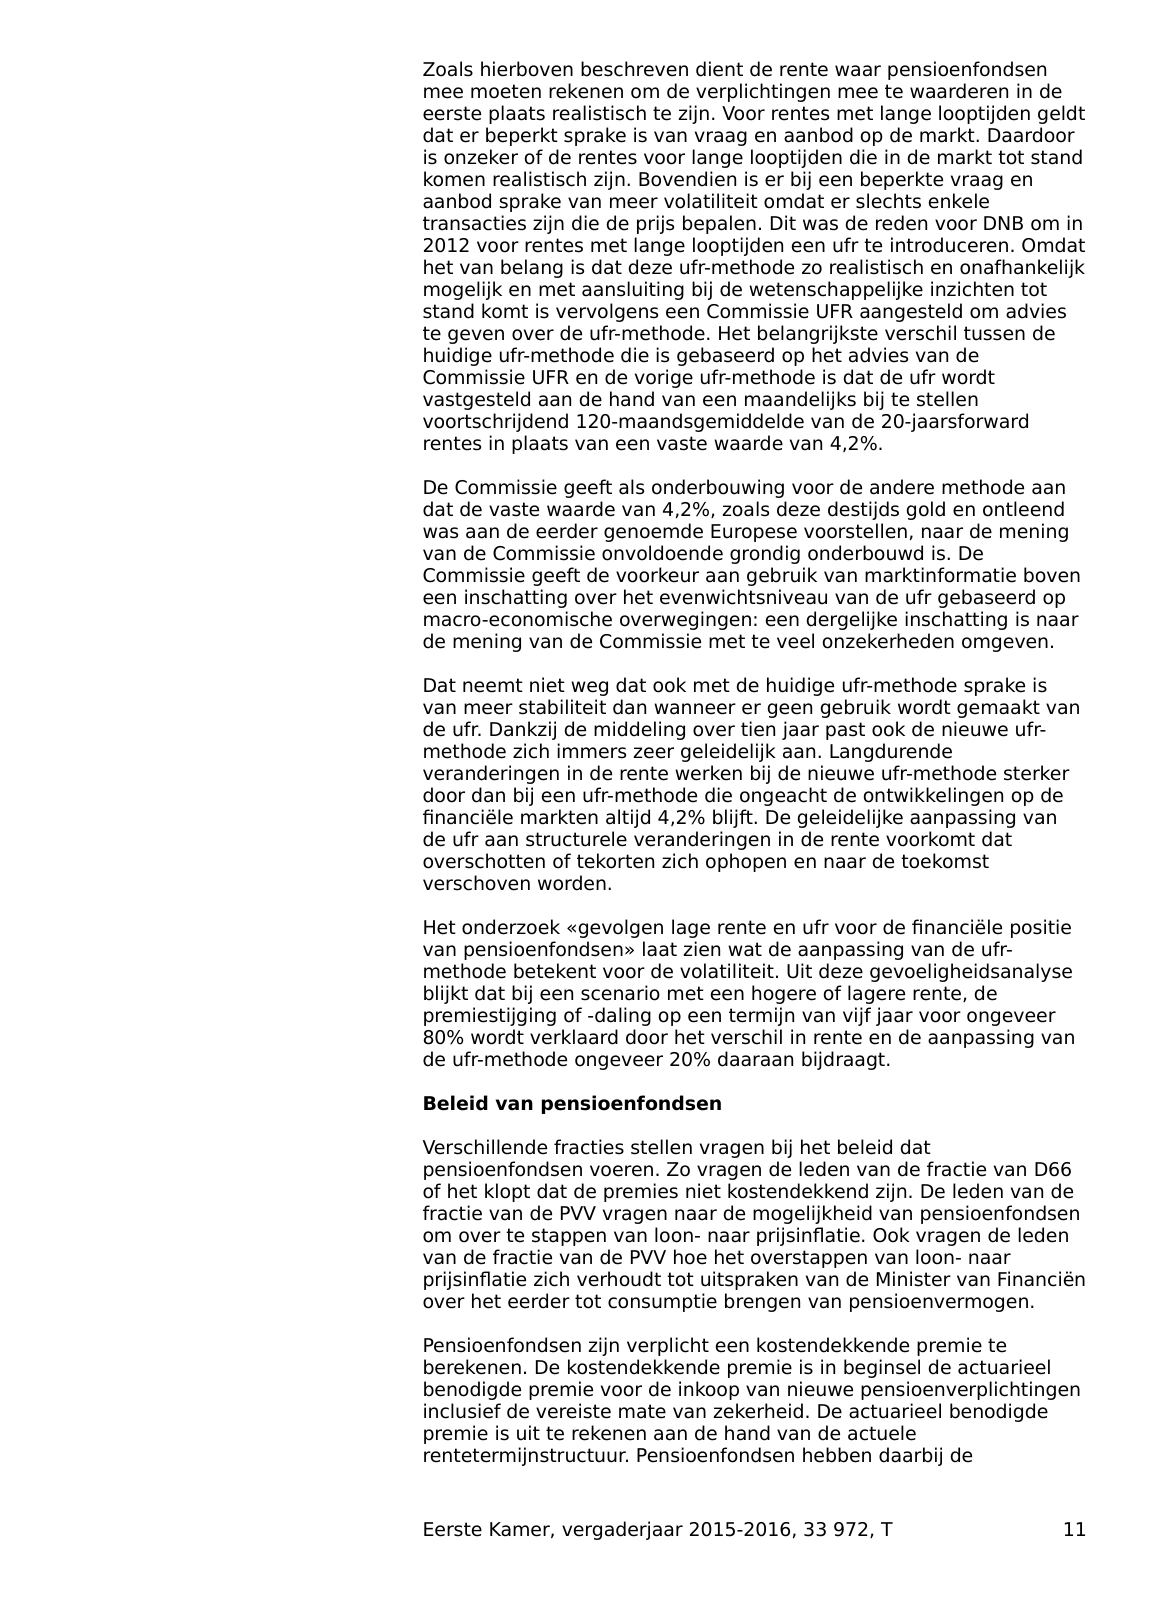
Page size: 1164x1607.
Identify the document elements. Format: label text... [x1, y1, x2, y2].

text Het onderzoek «gevolgen lage rente en ufr voor de financiële positie van pensioenfondsen» laat zien wat de aanpassing van de ufr-methode betekent voor de volatiliteit. Uit deze gevoeligheidsanalyse blijkt dat bij een scenario met een hogere of lagere rente, de premiestijging of -daling op een termijn van vijf jaar voor ongeveer 80% wordt verklaard door het verschil in rente en de aanpassing van de ufr-methode ongeveer 20% daaraan bijdraagt. [422, 917, 1087, 1071]
text Verschillende fracties stellen vragen bij het beleid dat pensioenfondsen voeren. Zo vragen de leden van de fractie van D66 of het klopt dat de premies niet kostendekkend zijn. De leden van de fractie van de PVV vragen naar de mogelijkheid van pensioenfondsen om over te stappen van loon- naar prijsinflatie. Ook vragen de leden van de fractie van de PVV hoe het overstappen van loon- naar prijsinflatie zich verhoudt tot uitspraken van de Minister van Financiën over het eerder tot consumptie brengen van pensioenvermogen. [422, 1137, 1087, 1313]
text Zoals hierboven beschreven dient de rente waar pensioenfondsen mee moeten rekenen om de verplichtingen mee te waarderen in de eerste plaats realistisch te zijn. Voor rentes met lange looptijden geldt dat er beperkt sprake is van vraag en aanbod op de markt. Daardoor is onzeker of de rentes voor lange looptijden die in de markt tot stand komen realistisch zijn. Bovendien is er bij een beperkte vraag en aanbod sprake van meer volatiliteit omdat er slechts enkele transacties zijn die de prijs bepalen. Dit was de reden voor DNB om in 2012 voor rentes met lange looptijden een ufr te introduceren. Omdat het van belang is dat deze ufr-methode zo realistisch en onafhankelijk mogelijk en met aansluiting bij de wetenschappelijke inzichten tot stand komt is vervolgens een Commissie UFR aangesteld om advies te geven over de ufr-methode. Het belangrijkste verschil tussen de huidige ufr-methode die is gebaseerd op het advies van de Commissie UFR en de vorige ufr-methode is dat de ufr wordt vastgesteld aan de hand van een maandelijks bij te stellen voortschrijdend 120-maandsgemiddelde van de 20-jaarsforward rentes in plaats van een vaste waarde van 4,2%. [422, 59, 1087, 455]
subtitle Beleid van pensioenfondsen [422, 1093, 1087, 1115]
text Dat neemt niet weg dat ook met de huidige ufr-methode sprake is van meer stabiliteit dan wanneer er geen gebruik wordt gemaakt van de ufr. Dankzij de middeling over tien jaar past ook de nieuwe ufr-methode zich immers zeer geleidelijk aan. Langdurende veranderingen in de rente werken bij de nieuwe ufr-methode sterker door dan bij een ufr-methode die ongeacht de ontwikkelingen op de financiële markten altijd 4,2% blijft. De geleidelijke aanpassing van de ufr aan structurele veranderingen in de rente voorkomt dat overschotten of tekorten zich ophopen en naar de toekomst verschoven worden. [422, 675, 1087, 895]
text De Commissie geeft als onderbouwing voor de andere methode aan dat de vaste waarde van 4,2%, zoals deze destijds gold en ontleend was aan de eerder genoemde Europese voorstellen, naar de mening van de Commissie onvoldoende grondig onderbouwd is. De Commissie geeft de voorkeur aan gebruik van marktinformatie boven een inschatting over het evenwichtsniveau van de ufr gebaseerd op macro-economische overwegingen: een dergelijke inschatting is naar de mening van de Commissie met te veel onzekerheden omgeven. [422, 477, 1087, 653]
text Pensioenfondsen zijn verplicht een kostendekkende premie te berekenen. De kostendekkende premie is in beginsel de actuarieel benodigde premie voor de inkoop van nieuwe pensioenverplichtingen inclusief de vereiste mate van zekerheid. De actuarieel benodigde premie is uit te rekenen aan de hand van de actuele rentetermijnstructuur. Pensioenfondsen hebben daarbij de [422, 1335, 1087, 1467]
